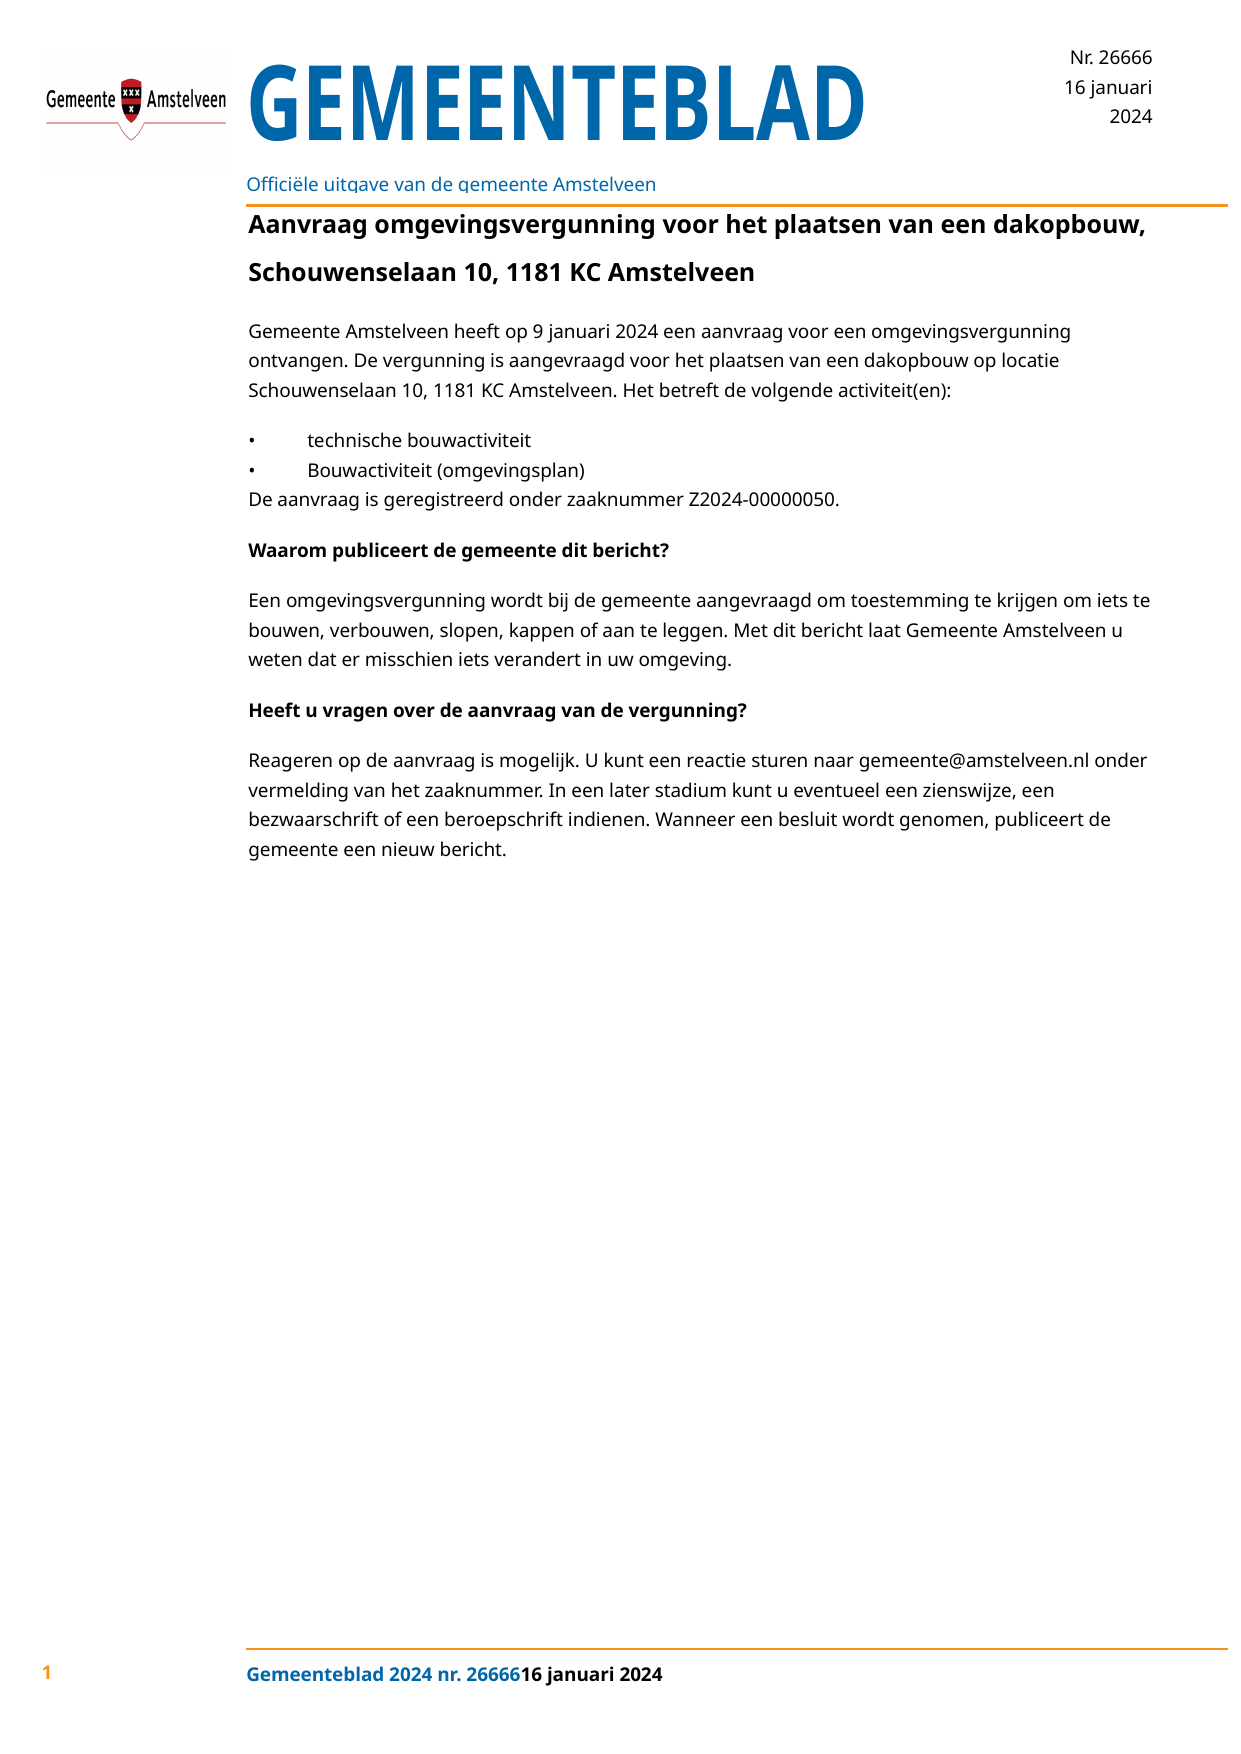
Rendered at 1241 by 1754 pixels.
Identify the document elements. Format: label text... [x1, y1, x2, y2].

text De aanvraag is geregistreerd onder zaaknummer Z2024-00000050. [248, 487, 1152, 512]
text Heeft u vragen over de aanvraag van de vergunning? [248, 697, 1152, 723]
text Aanvraag omgevingsvergunning voor het plaatsen van een dakopbouw, Schouwenselaan 10, 1181 KC Amstelveen [248, 207, 1152, 288]
text Reageren op de aanvraag is mogelijk. U kunt een reactie sturen naar gemeente@amstelveen.nl onder vermelding van het zaaknummer. In een later stadium kunt u eventueel een zienswijze, een bezwaarschrift of een beroepschrift indienen. Wanneer een besluit wordt genomen, publiceert de gemeente een nieuw bericht. [248, 747, 1152, 862]
list technische bouwactiviteit [248, 427, 1152, 453]
text Gemeente Amstelveen heeft op 9 januari 2024 een aanvraag voor een omgevingsvergunning ontvangen. De vergunning is aangevraagd voor het plaatsen van een dakopbouw op locatie Schouwenselaan 10, 1181 KC Amstelveen. Het betreft de volgende activiteit(en): [248, 318, 1152, 403]
text Waarom publiceert de gemeente dit bericht? [248, 537, 1152, 563]
list Bouwactiviteit (omgevingsplan) [248, 457, 1152, 483]
text Een omgevingsvergunning wordt bij de gemeente aangevraagd om toestemming te krijgen om iets te bouwen, verbouwen, slopen, kappen of aan te leggen. Met dit bericht laat Gemeente Amstelveen u weten dat er misschien iets verandert in uw omgeving. [248, 587, 1152, 672]
picture [41, 47, 231, 172]
